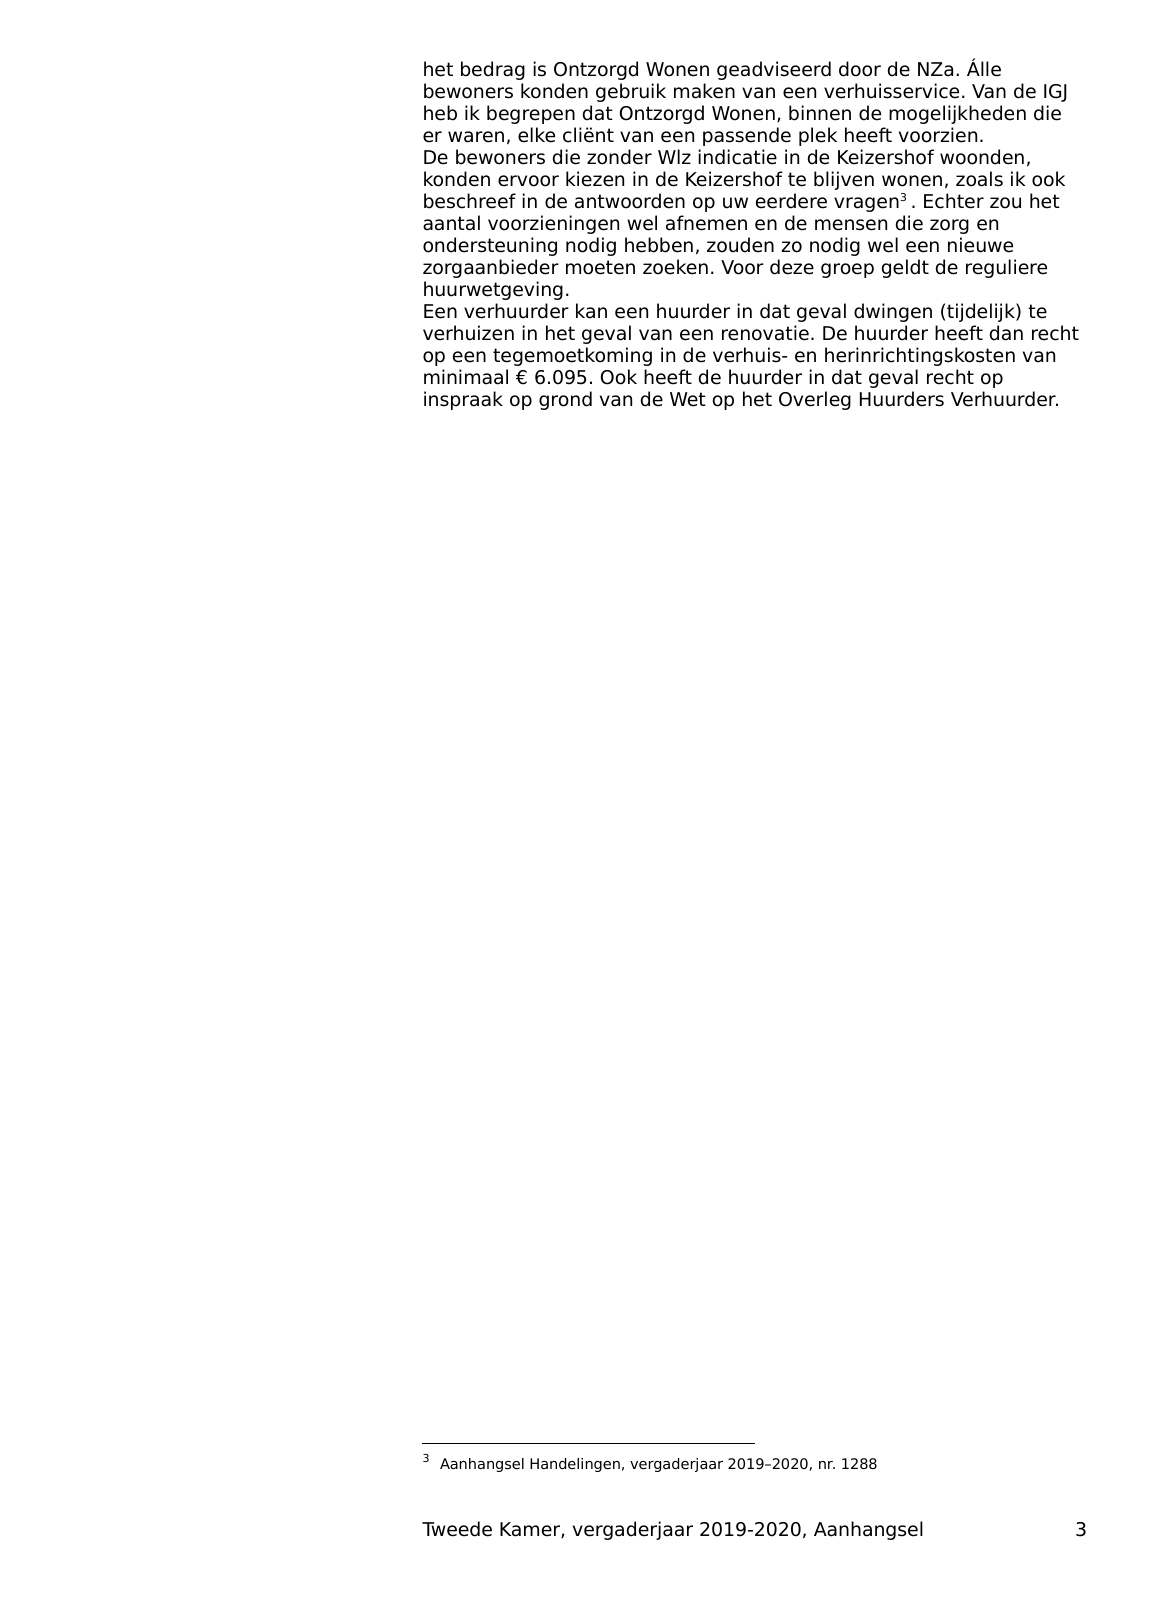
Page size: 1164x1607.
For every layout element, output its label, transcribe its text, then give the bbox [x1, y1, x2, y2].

text Aanhangsel Handelingen, vergaderjaar 2019–2020, nr. 1288 [422, 1452, 1087, 1474]
text Een verhuurder kan een huurder in dat geval dwingen (tijdelijk) te verhuizen in het geval van een renovatie. De huurder heeft dan recht op een tegemoetkoming in de verhuis- en herinrichtingskosten van minimaal € 6.095. Ook heeft de huurder in dat geval recht op inspraak op grond van de Wet op het Overleg Huurders Verhuurder. [422, 301, 1087, 411]
text het bedrag is Ontzorgd Wonen geadviseerd door de NZa. Álle bewoners konden gebruik maken van een verhuisservice. Van de IGJ heb ik begrepen dat Ontzorgd Wonen, binnen de mogelijkheden die er waren, elke cliënt van een passende plek heeft voorzien. [422, 59, 1087, 147]
text De bewoners die zonder Wlz indicatie in de Keizershof woonden, konden ervoor kiezen in de Keizershof te blijven wonen, zoals ik ook beschreef in de antwoorden op uw eerdere vragen. Echter zou het aantal voorzieningen wel afnemen en de mensen die zorg en ondersteuning nodig hebben, zouden zo nodig wel een nieuwe zorgaanbieder moeten zoeken. Voor deze groep geldt de reguliere huurwetgeving. [422, 147, 1087, 301]
